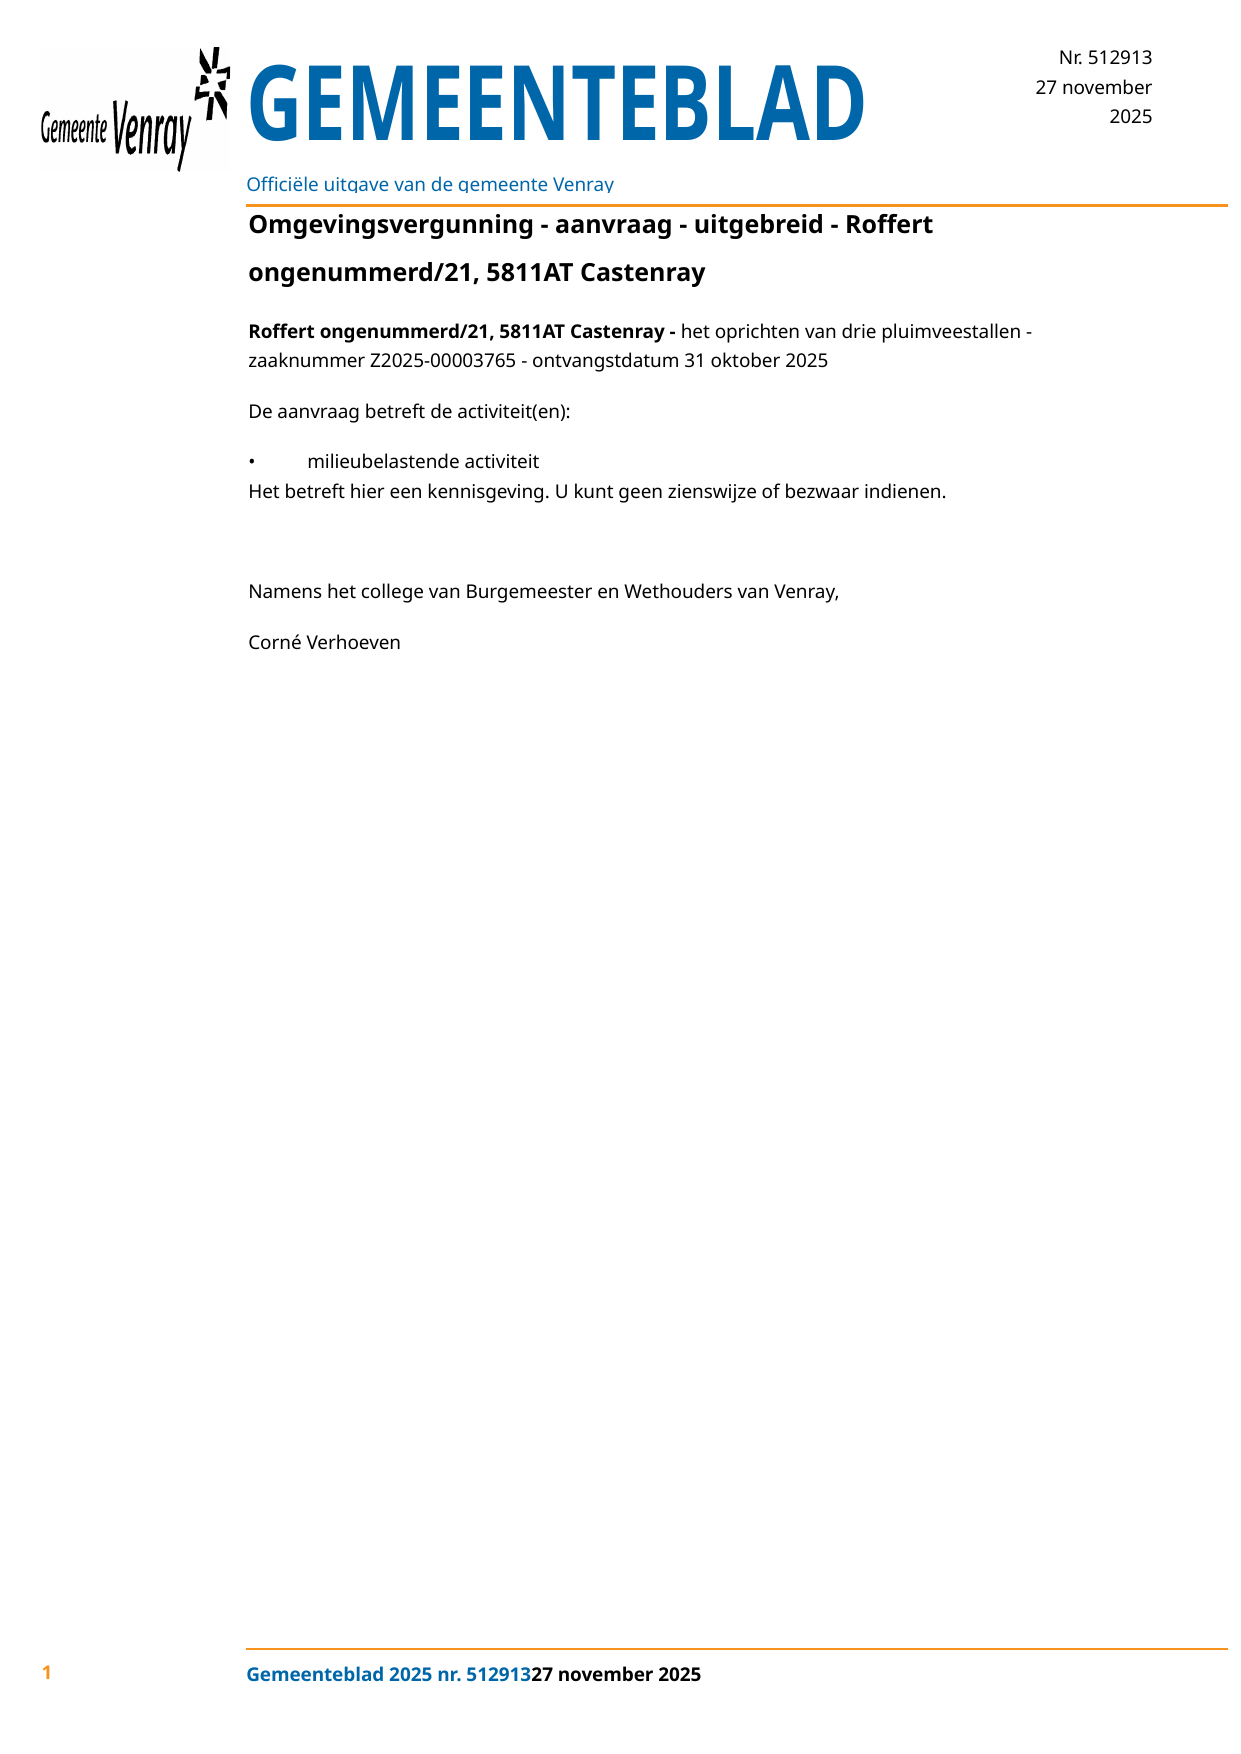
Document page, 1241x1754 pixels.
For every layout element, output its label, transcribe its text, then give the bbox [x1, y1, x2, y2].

text Corné Verhoeven [248, 629, 1152, 655]
text Het betreft hier een kennisgeving. U kunt geen zienswijze of bezwaar indienen. [248, 478, 1152, 504]
text De aanvraag betreft de activiteit(en): [248, 398, 1152, 424]
text Roffert ongenummerd/21, 5811AT Castenray - het oprichten van drie pluimveestallen - zaaknummer Z2025-00003765 - ontvangstdatum 31 oktober 2025 [248, 318, 1152, 373]
text Namens het college van Burgemeester en Wethouders van Venray, [248, 579, 1152, 604]
list milieubelastende activiteit [248, 448, 1152, 474]
picture [41, 47, 231, 172]
text Omgevingsvergunning - aanvraag - uitgebreid - Roffert ongenummerd/21, 5811AT Castenray [248, 207, 1152, 288]
